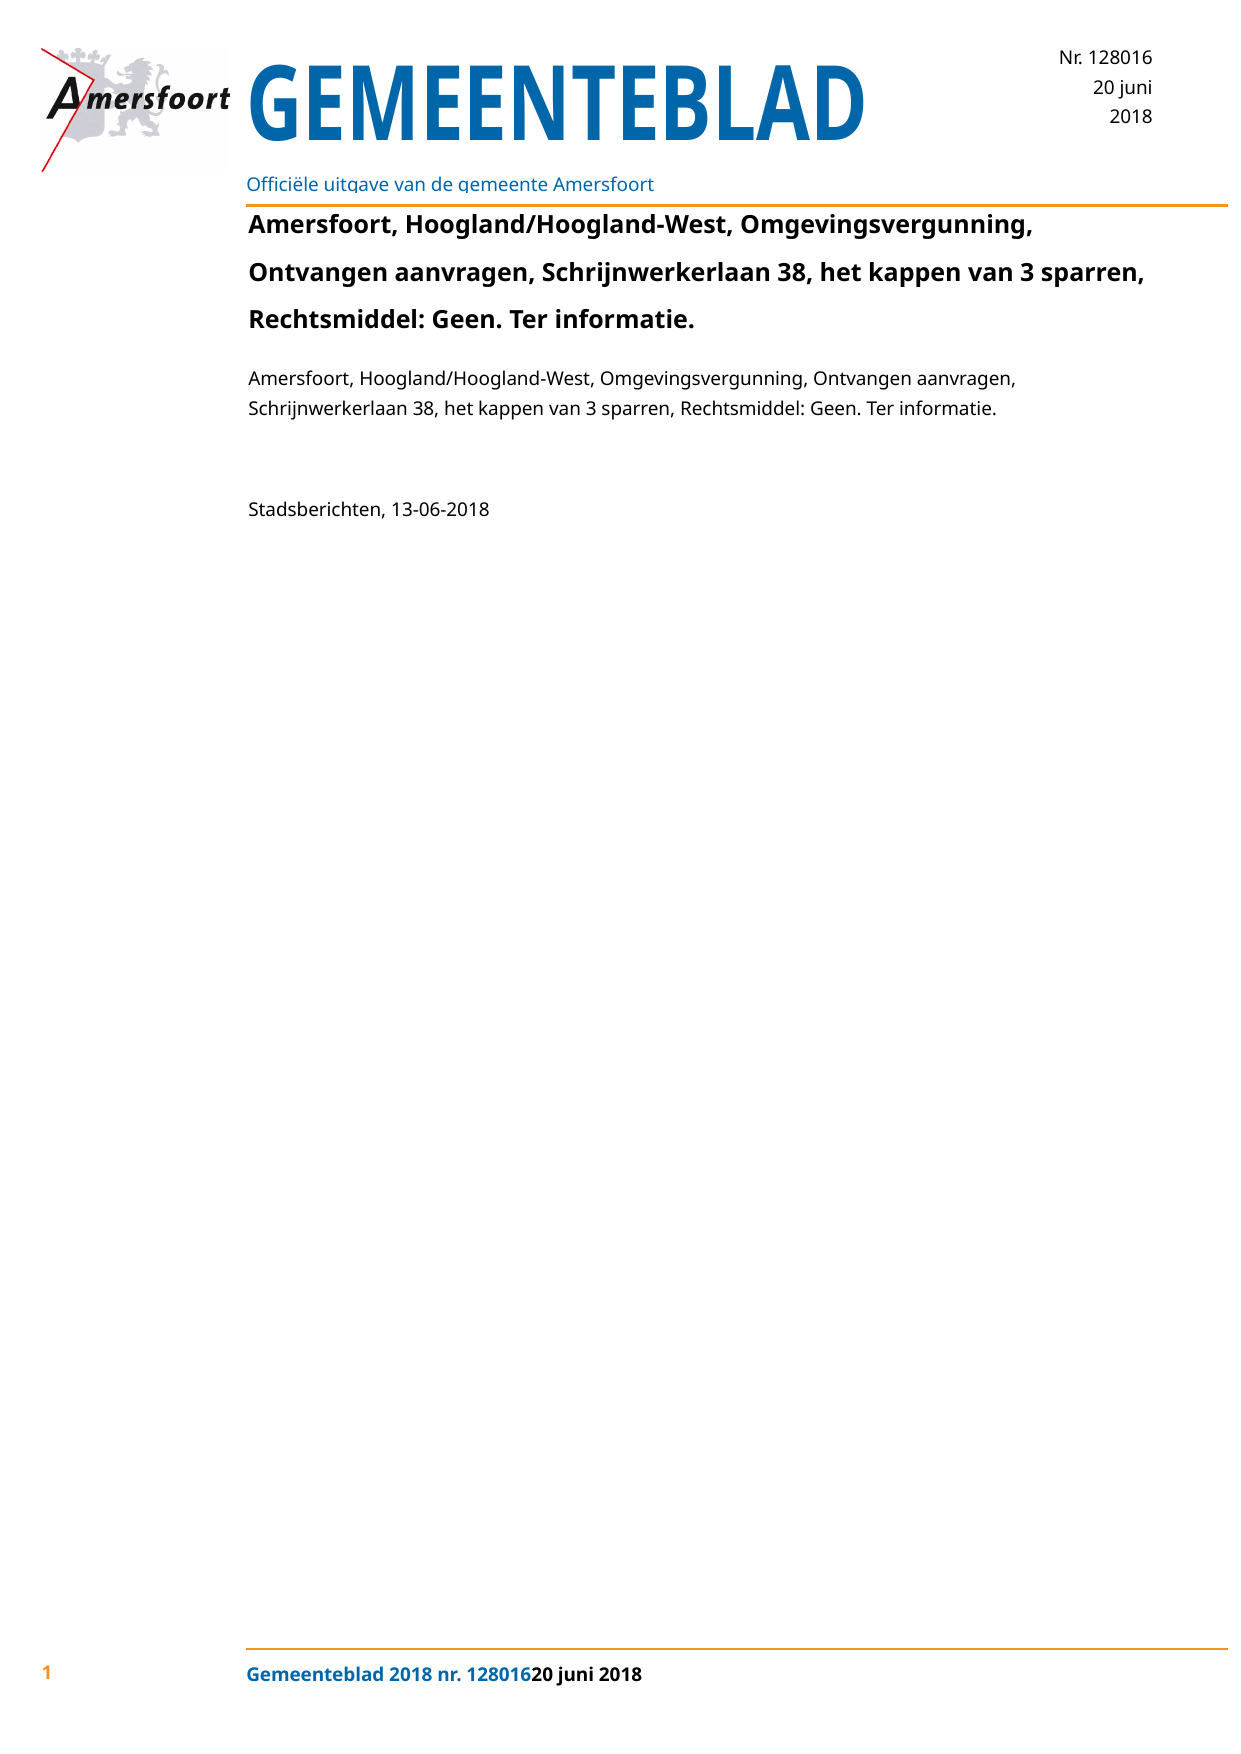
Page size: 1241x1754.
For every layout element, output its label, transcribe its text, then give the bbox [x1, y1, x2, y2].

picture [41, 47, 231, 172]
text Amersfoort, Hoogland/Hoogland-West, Omgevingsvergunning, Ontvangen aanvragen, Schrijnwerkerlaan 38, het kappen van 3 sparren, Rechtsmiddel: Geen. Ter informatie. [248, 207, 1152, 336]
text Stadsberichten, 13-06-2018 [248, 496, 1152, 522]
text Amersfoort, Hoogland/Hoogland-West, Omgevingsvergunning, Ontvangen aanvragen, Schrijnwerkerlaan 38, het kappen van 3 sparren, Rechtsmiddel: Geen. Ter informatie. [248, 366, 1152, 421]
